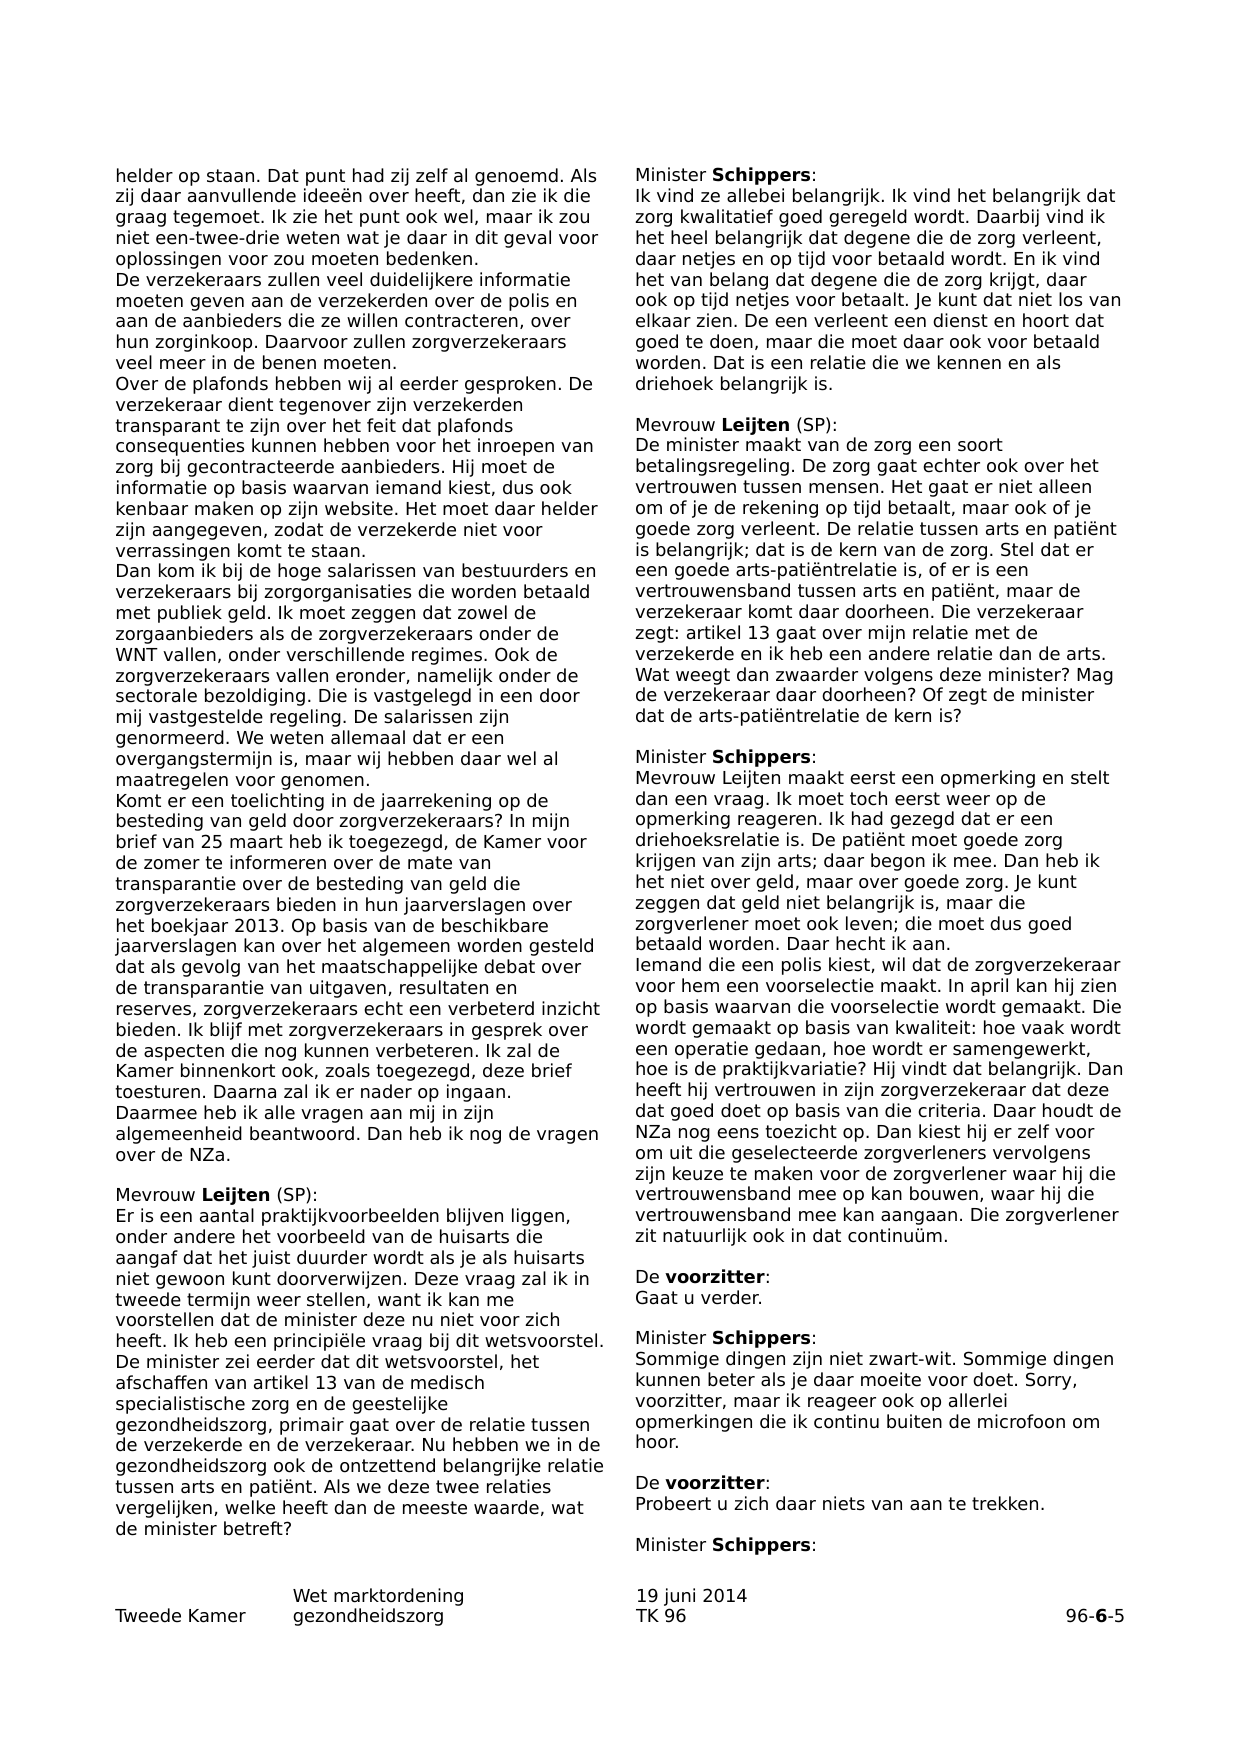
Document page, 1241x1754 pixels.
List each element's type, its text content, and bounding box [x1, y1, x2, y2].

text De voorzitter: [635, 1473, 1125, 1494]
text Mevrouw Leijten (SP): [115, 1185, 605, 1206]
text Mevrouw Leijten maakt eerst een opmerking en stelt dan een vraag. Ik moet toch eerst weer op de opmerking reageren. Ik had gezegd dat er een driehoeksrelatie is. De patiënt moet goede zorg krijgen van zijn arts; daar begon ik mee. Dan heb ik het niet over geld, maar over goede zorg. Je kunt zeggen dat geld niet belangrijk is, maar die zorgverlener moet ook leven; die moet dus goed betaald worden. Daar hecht ik aan. [635, 767, 1125, 955]
text De voorzitter: [635, 1267, 1125, 1287]
text Komt er een toelichting in de jaarrekening op de besteding van geld door zorgverzekeraars? In mijn brief van 25 maart heb ik toegezegd, de Kamer voor de zomer te informeren over de mate van transparantie over de besteding van geld die zorgverzekeraars bieden in hun jaarverslagen over het boekjaar 2013. Op basis van de beschikbare jaarverslagen kan over het algemeen worden gesteld dat als gevolg van het maatschappelijke debat over de transparantie van uitgaven, resultaten en reserves, zorgverzekeraars echt een verbeterd inzicht bieden. Ik blijf met zorgverzekeraars in gesprek over de aspecten die nog kunnen verbeteren. Ik zal de Kamer binnenkort ook, zoals toegezegd, deze brief toesturen. Daarna zal ik er nader op ingaan. [115, 790, 605, 1103]
text Mevrouw Leijten (SP): [635, 414, 1125, 435]
text Minister Schippers: [635, 1328, 1125, 1349]
text Iemand die een polis kiest, wil dat de zorgverzekeraar voor hem een voorselectie maakt. In april kan hij zien op basis waarvan die voorselectie wordt gemaakt. Die wordt gemaakt op basis van kwaliteit: hoe vaak wordt een operatie gedaan, hoe wordt er samengewerkt, hoe is de praktijkvariatie? Hij vindt dat belangrijk. Dan heeft hij vertrouwen in zijn zorgverzekeraar dat deze dat goed doet op basis van die criteria. Daar houdt de NZa nog eens toezicht op. Dan kiest hij er zelf voor om uit die geselecteerde zorgverleners vervolgens zijn keuze te maken voor de zorgverlener waar hij die vertrouwensband mee op kan bouwen, waar hij die vertrouwensband mee kan aangaan. Die zorgverlener zit natuurlijk ook in dat continuüm. [635, 955, 1125, 1247]
text Minister Schippers: [635, 1535, 1125, 1555]
text Minister Schippers: [635, 165, 1125, 186]
text Probeert u zich daar niets van aan te trekken. [635, 1494, 1125, 1515]
text Dan kom ik bij de hoge salarissen van bestuurders en verzekeraars bij zorgorganisaties die worden betaald met publiek geld. Ik moet zeggen dat zowel de zorgaanbieders als de zorgverzekeraars onder de WNT vallen, onder verschillende regimes. Ook de zorgverzekeraars vallen eronder, namelijk onder de sectorale bezoldiging. Die is vastgelegd in een door mij vastgestelde regeling. De salarissen zijn genormeerd. We weten allemaal dat er een overgangstermijn is, maar wij hebben daar wel al maatregelen voor genomen. [115, 561, 605, 790]
text De verzekeraars zullen veel duidelijkere informatie moeten geven aan de verzekerden over de polis en aan de aanbieders die ze willen contracteren, over hun zorginkoop. Daarvoor zullen zorgverzekeraars veel meer in de benen moeten. [115, 269, 605, 374]
text Over de plafonds hebben wij al eerder gesproken. De verzekeraar dient tegenover zijn verzekerden transparant te zijn over het feit dat plafonds consequenties kunnen hebben voor het inroepen van zorg bij gecontracteerde aanbieders. Hij moet de informatie op basis waarvan iemand kiest, dus ook kenbaar maken op zijn website. Het moet daar helder zijn aangegeven, zodat de verzekerde niet voor verrassingen komt te staan. [115, 374, 605, 561]
text Er is een aantal praktijkvoorbeelden blijven liggen, onder andere het voorbeeld van de huisarts die aangaf dat het juist duurder wordt als je als huisarts niet gewoon kunt doorverwijzen. Deze vraag zal ik in tweede termijn weer stellen, want ik kan me voorstellen dat de minister deze nu niet voor zich heeft. Ik heb een principiële vraag bij dit wetsvoorstel. De minister zei eerder dat dit wetsvoorstel, het afschaffen van artikel 13 van de medisch specialistische zorg en de geestelijke gezondheidszorg, primair gaat over de relatie tussen de verzekerde en de verzekeraar. Nu hebben we in de gezondheidszorg ook de ontzettend belangrijke relatie tussen arts en patiënt. Als we deze twee relaties vergelijken, welke heeft dan de meeste waarde, wat de minister betreft? [115, 1206, 605, 1539]
text Ik vind ze allebei belangrijk. Ik vind het belangrijk dat zorg kwalitatief goed geregeld wordt. Daarbij vind ik het heel belangrijk dat degene die de zorg verleent, daar netjes en op tijd voor betaald wordt. En ik vind het van belang dat degene die de zorg krijgt, daar ook op tijd netjes voor betaalt. Je kunt dat niet los van elkaar zien. De een verleent een dienst en hoort dat goed te doen, maar die moet daar ook voor betaald worden. Dat is een relatie die we kennen en als driehoek belangrijk is. [635, 186, 1125, 394]
text Gaat u verder. [635, 1287, 1125, 1308]
text Sommige dingen zijn niet zwart-wit. Sommige dingen kunnen beter als je daar moeite voor doet. Sorry, voorzitter, maar ik reageer ook op allerlei opmerkingen die ik continu buiten de microfoon om hoor. [635, 1349, 1125, 1453]
text Daarmee heb ik alle vragen aan mij in zijn algemeenheid beantwoord. Dan heb ik nog de vragen over de NZa. [115, 1103, 605, 1165]
text De minister maakt van de zorg een soort betalingsregeling. De zorg gaat echter ook over het vertrouwen tussen mensen. Het gaat er niet alleen om of je de rekening op tijd betaalt, maar ook of je goede zorg verleent. De relatie tussen arts en patiënt is belangrijk; dat is de kern van de zorg. Stel dat er een goede arts-patiëntrelatie is, of er is een vertrouwensband tussen arts en patiënt, maar de verzekeraar komt daar doorheen. Die verzekeraar zegt: artikel 13 gaat over mijn relatie met de verzekerde en ik heb een andere relatie dan de arts. Wat weegt dan zwaarder volgens deze minister? Mag de verzekeraar daar doorheen? Of zegt de minister dat de arts-patiëntrelatie de kern is? [635, 435, 1125, 727]
text helder op staan. Dat punt had zij zelf al genoemd. Als zij daar aanvullende ideeën over heeft, dan zie ik die graag tegemoet. Ik zie het punt ook wel, maar ik zou niet een-twee-drie weten wat je daar in dit geval voor oplossingen voor zou moeten bedenken. [115, 165, 605, 269]
text Minister Schippers: [635, 747, 1125, 767]
